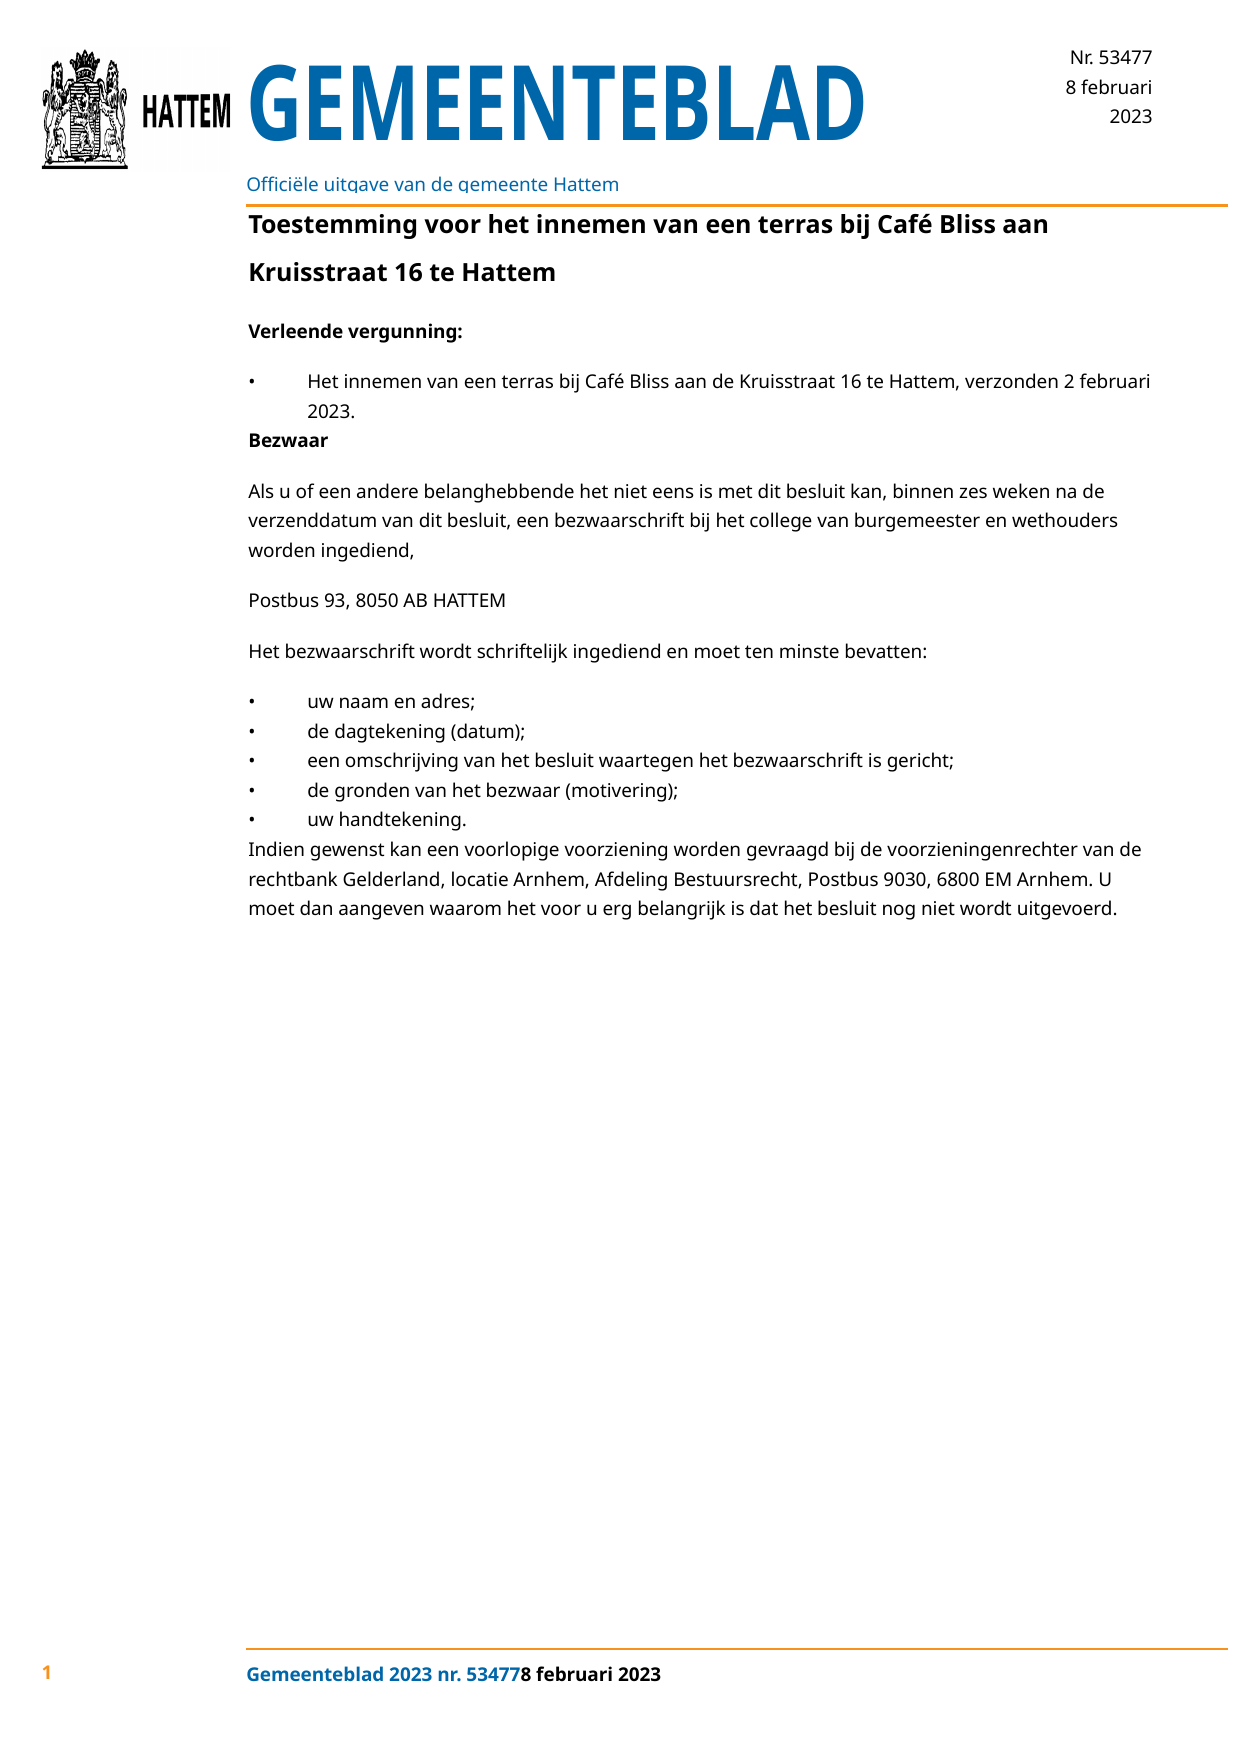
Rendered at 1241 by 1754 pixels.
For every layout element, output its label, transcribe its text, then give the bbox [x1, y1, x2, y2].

text Het bezwaarschrift wordt schriftelijk ingediend en moet ten minste bevatten: [248, 638, 1152, 664]
list de gronden van het bezwaar (motivering); [248, 777, 1152, 803]
text Indien gewenst kan een voorlopige voorziening worden gevraagd bij de voorzieningenrechter van de rechtbank Gelderland, locatie Arnhem, Afdeling Bestuursrecht, Postbus 9030, 6800 EM Arnhem. U moet dan aangeven waarom het voor u erg belangrijk is dat het besluit nog niet wordt uitgevoerd. [248, 836, 1152, 921]
list een omschrijving van het besluit waartegen het bezwaarschrift is gericht; [248, 747, 1152, 773]
text Verleende vergunning: [248, 318, 1152, 344]
list de dagtekening (datum); [248, 718, 1152, 744]
list Het innemen van een terras bij Café Bliss aan de Kruisstraat 16 te Hattem, verzonden 2 februari 2023. [248, 368, 1152, 424]
text Toestemming voor het innemen van een terras bij Café Bliss aan Kruisstraat 16 te Hattem [248, 207, 1152, 288]
text Postbus 93, 8050 AB HATTEM [248, 587, 1152, 613]
text Als u of een andere belanghebbende het niet eens is met dit besluit kan, binnen zes weken na de verzenddatum van dit besluit, een bezwaarschrift bij het college van burgemeester en wethouders worden ingediend, [248, 478, 1152, 563]
text Bezwaar [248, 427, 1152, 453]
picture [41, 47, 231, 172]
list uw naam en adres; [248, 688, 1152, 714]
list uw handtekening. [248, 807, 1152, 832]
